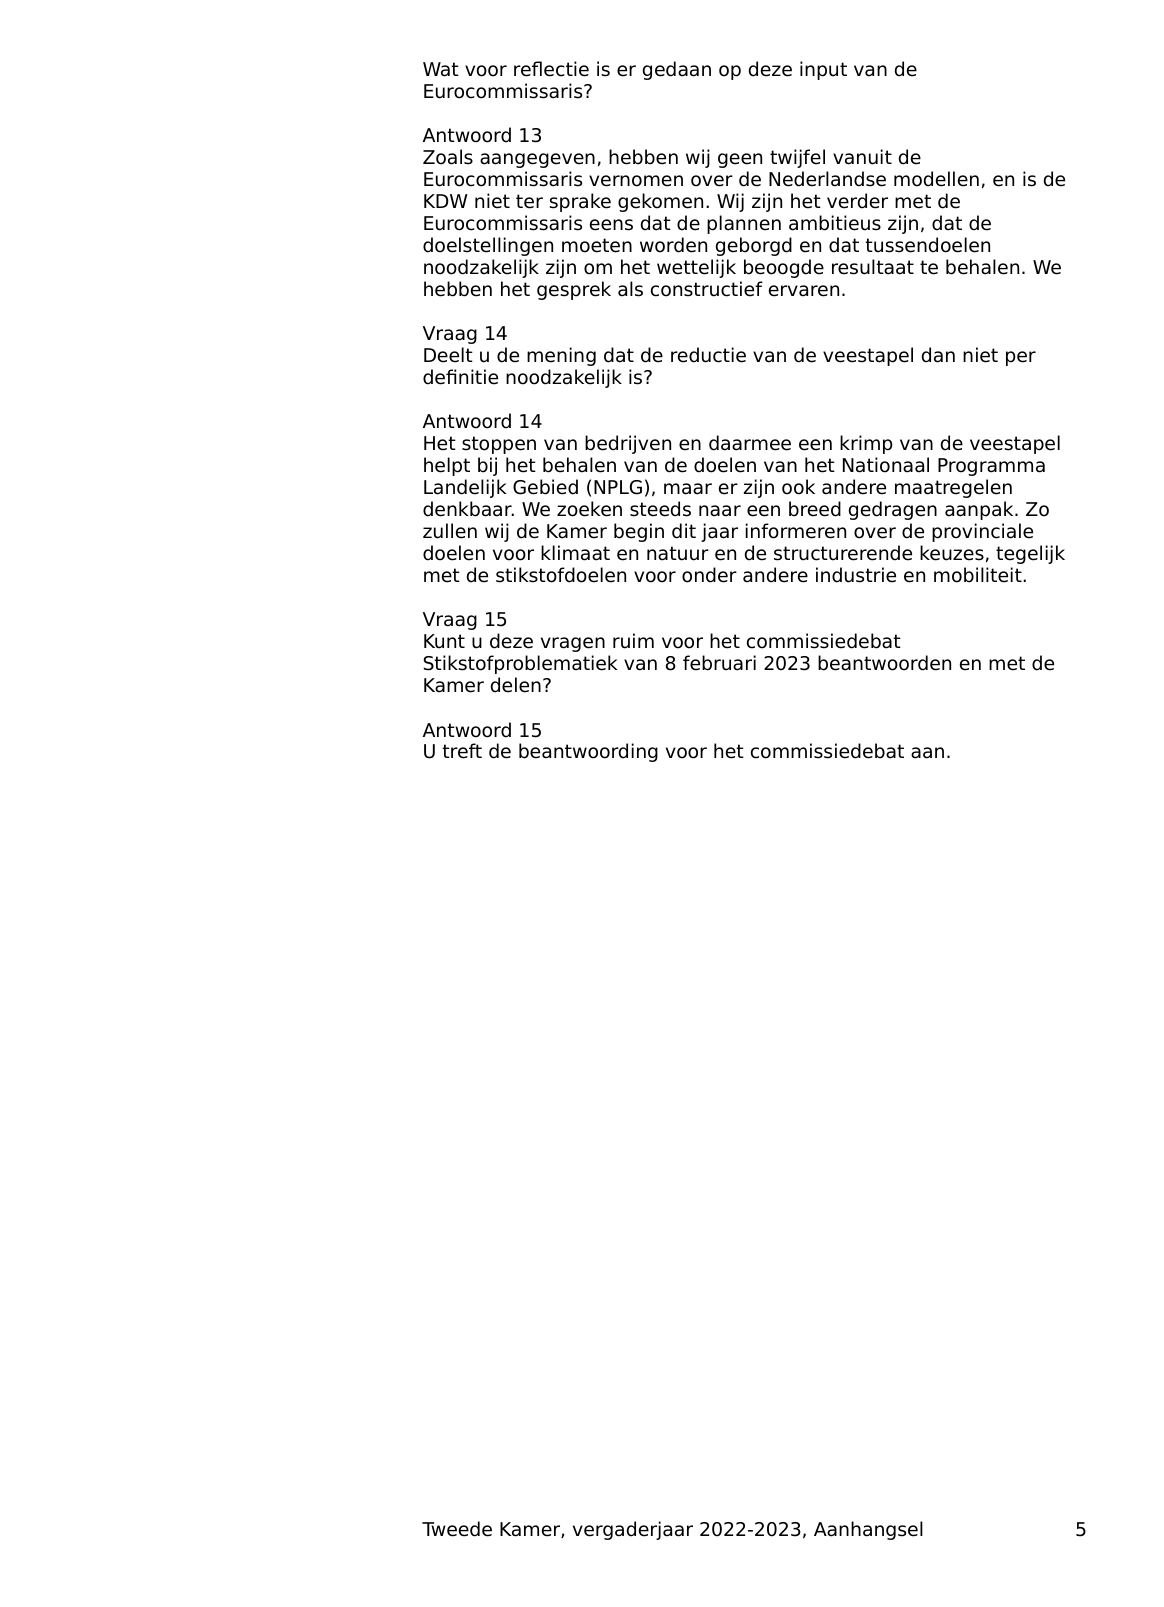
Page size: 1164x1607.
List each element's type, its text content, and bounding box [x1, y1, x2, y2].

text Antwoord 14 [422, 411, 1087, 433]
text Wat voor reflectie is er gedaan op deze input van de Eurocommissaris? [422, 59, 1087, 103]
text Kunt u deze vragen ruim voor het commissiedebat Stikstofproblematiek van 8 februari 2023 beantwoorden en met de Kamer delen? [422, 631, 1087, 697]
text Deelt u de mening dat de reductie van de veestapel dan niet per definitie noodzakelijk is? [422, 345, 1087, 389]
text Vraag 14 [422, 323, 1087, 345]
text Antwoord 15 [422, 719, 1087, 741]
text Vraag 15 [422, 609, 1087, 631]
text Het stoppen van bedrijven en daarmee een krimp van de veestapel helpt bij het behalen van de doelen van het Nationaal Programma Landelijk Gebied (NPLG), maar er zijn ook andere maatregelen denkbaar. We zoeken steeds naar een breed gedragen aanpak. Zo zullen wij de Kamer begin dit jaar informeren over de provinciale doelen voor klimaat en natuur en de structurerende keuzes, tegelijk met de stikstofdoelen voor onder andere industrie en mobiliteit. [422, 433, 1087, 587]
text U treft de beantwoording voor het commissiedebat aan. [422, 741, 1087, 763]
text Zoals aangegeven, hebben wij geen twijfel vanuit de Eurocommissaris vernomen over de Nederlandse modellen, en is de KDW niet ter sprake gekomen. Wij zijn het verder met de Eurocommissaris eens dat de plannen ambitieus zijn, dat de doelstellingen moeten worden geborgd en dat tussendoelen noodzakelijk zijn om het wettelijk beoogde resultaat te behalen. We hebben het gesprek als constructief ervaren. [422, 147, 1087, 301]
text Antwoord 13 [422, 125, 1087, 147]
